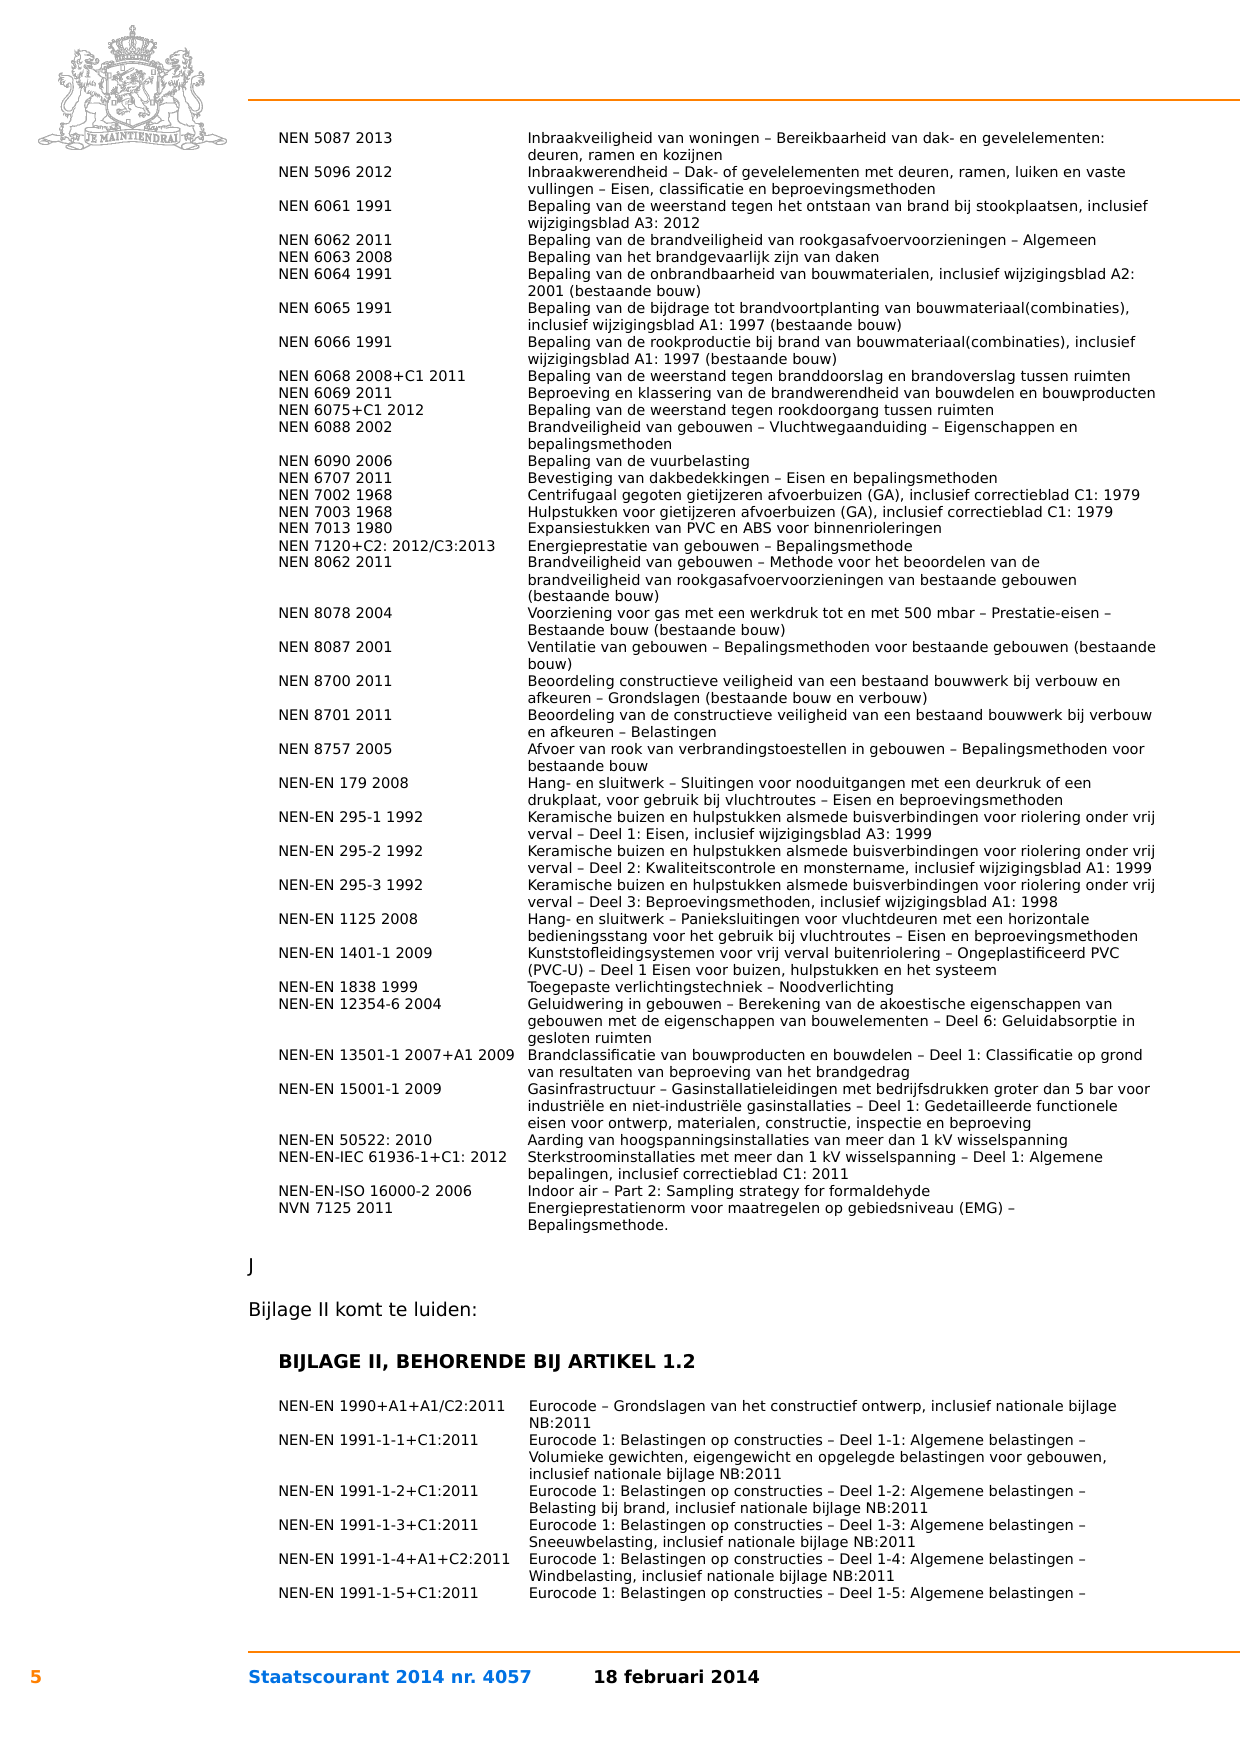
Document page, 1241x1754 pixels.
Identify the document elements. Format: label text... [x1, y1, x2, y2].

table_cell Eurocode 1: Belastingen op constructies – Deel 1-3: Algemene belastingen – Sneeuwbelasting, inclusief nationale bijlage NB:2011 [523, 1517, 1163, 1551]
table_cell NEN 8078 2004 [278, 605, 521, 639]
text Bijlage II komt te luiden: [248, 1299, 1163, 1321]
table_cell NEN-EN 15001-1 2009 [278, 1081, 521, 1132]
table_cell Voorziening voor gas met een werkdruk tot en met 500 mbar – Prestatie-eisen – Bestaande bouw (bestaande bouw) [521, 605, 1163, 639]
table_cell Keramische buizen en hulpstukken alsmede buisverbindingen voor riolering onder vrij verval – Deel 1: Eisen, inclusief wijzigingsblad A3: 1999 [521, 809, 1163, 843]
table_cell NEN-EN 50522: 2010 [278, 1132, 521, 1149]
table_cell NEN 6062 2011 [278, 232, 521, 249]
table_cell NEN 6064 1991 [278, 266, 521, 300]
table_cell Bepaling van de weerstand tegen branddoorslag en brandoverslag tussen ruimten [521, 368, 1163, 384]
table_cell NEN 8757 2005 [278, 741, 521, 775]
table_cell Energieprestatie van gebouwen – Bepalingsmethode [521, 538, 1163, 554]
table_cell Bepaling van de rookproductie bij brand van bouwmateriaal(combinaties), inclusief wijzigingsblad A1: 1997 (bestaande bouw) [521, 334, 1163, 368]
table_cell Energieprestatienorm voor maatregelen op gebiedsniveau (EMG) – Bepalingsmethode. [521, 1200, 1163, 1233]
subtitle BIJLAGE II, BEHORENDE BIJ ARTIKEL 1.2 [278, 1351, 1163, 1373]
table_cell Ventilatie van gebouwen – Bepalingsmethoden voor bestaande gebouwen (bestaande bouw) [521, 639, 1163, 673]
table_cell Beproeving en klassering van de brandwerendheid van bouwdelen en bouwproducten [521, 385, 1163, 402]
table_cell NEN 5087 2013 [278, 130, 521, 164]
table_cell NEN-EN 295-3 1992 [278, 877, 521, 911]
table_cell NEN 6061 1991 [278, 198, 521, 232]
table_cell NEN-EN 1991-1-2+C1:2011 [278, 1483, 523, 1517]
table_cell Eurocode 1: Belastingen op constructies – Deel 1-4: Algemene belastingen – Windbelasting, inclusief nationale bijlage NB:2011 [523, 1551, 1163, 1585]
table_cell NEN 6063 2008 [278, 249, 521, 266]
table_cell NEN 7002 1968 [278, 486, 521, 503]
table_cell NEN-EN-IEC 61936-1+C1: 2012 [278, 1149, 521, 1183]
table_cell NEN 7120+C2: 2012/C3:2013 [278, 538, 521, 554]
table_cell NEN 6090 2006 [278, 453, 521, 469]
table_cell NEN 8701 2011 [278, 707, 521, 741]
table_cell Aarding van hoogspanningsinstallaties van meer dan 1 kV wisselspanning [521, 1132, 1163, 1149]
table_cell Sterkstroominstallaties met meer dan 1 kV wisselspanning – Deel 1: Algemene bepalingen, inclusief correctieblad C1: 2011 [521, 1149, 1163, 1183]
table_cell NEN-EN 1991-1-3+C1:2011 [278, 1517, 523, 1551]
table_cell Eurocode 1: Belastingen op constructies – Deel 1-5: Algemene belastingen – [523, 1585, 1163, 1602]
picture [38, 25, 227, 150]
table_cell NEN 8700 2011 [278, 673, 521, 707]
table_cell Bepaling van de bijdrage tot brandvoortplanting van bouwmateriaal(combinaties), inclusief wijzigingsblad A1: 1997 (bestaande bouw) [521, 300, 1163, 334]
table_cell Brandveiligheid van gebouwen – Methode voor het beoordelen van de brandveiligheid van rookgasafvoervoorzieningen van bestaande gebouwen (bestaande bouw) [521, 554, 1163, 605]
table_cell NEN 7013 1980 [278, 520, 521, 537]
table_header NEN-EN 1990+A1+A1/C2:2011 [278, 1398, 523, 1432]
table_cell NEN 5096 2012 [278, 164, 521, 198]
table_cell Brandveiligheid van gebouwen – Vluchtwegaanduiding – Eigenschappen en bepalingsmethoden [521, 419, 1163, 452]
table_cell NEN 8087 2001 [278, 639, 521, 673]
text J [248, 1255, 1163, 1277]
table_cell Bepaling van de weerstand tegen rookdoorgang tussen ruimten [521, 402, 1163, 418]
table_cell Hulpstukken voor gietijzeren afvoerbuizen (GA), inclusief correctieblad C1: 1979 [521, 504, 1163, 520]
table_cell NEN-EN 1991-1-4+A1+C2:2011 [278, 1551, 523, 1585]
table_cell NEN 6075+C1 2012 [278, 402, 521, 418]
table_cell NEN-EN 1838 1999 [278, 979, 521, 996]
table_cell Bepaling van de vuurbelasting [521, 453, 1163, 469]
table_cell Bepaling van de onbrandbaarheid van bouwmaterialen, inclusief wijzigingsblad A2: 2001 (bestaande bouw) [521, 266, 1163, 300]
table_header Eurocode – Grondslagen van het constructief ontwerp, inclusief nationale bijlage NB:2011 [523, 1398, 1163, 1432]
table_cell Indoor air – Part 2: Sampling strategy for formaldehyde [521, 1183, 1163, 1199]
table_cell NEN 6066 1991 [278, 334, 521, 368]
table_cell Gasinfrastructuur – Gasinstallatieleidingen met bedrijfsdrukken groter dan 5 bar voor industriële en niet-industriële gasinstallaties – Deel 1: Gedetailleerde functionele eisen voor ontwerp, materialen, constructie, inspectie en beproeving [521, 1081, 1163, 1132]
table_cell Centrifugaal gegoten gietijzeren afvoerbuizen (GA), inclusief correctieblad C1: 1979 [521, 486, 1163, 503]
table_cell NEN-EN 295-2 1992 [278, 843, 521, 877]
table_cell NEN 6065 1991 [278, 300, 521, 334]
table_cell NEN 7003 1968 [278, 504, 521, 520]
table_cell NEN 6088 2002 [278, 419, 521, 452]
table_cell NEN 6707 2011 [278, 470, 521, 486]
table_cell NEN-EN 1401-1 2009 [278, 945, 521, 979]
table_cell Hang- en sluitwerk – Sluitingen voor nooduitgangen met een deurkruk of een drukplaat, voor gebruik bij vluchtroutes – Eisen en beproevingsmethoden [521, 775, 1163, 809]
table_cell Beoordeling constructieve veiligheid van een bestaand bouwwerk bij verbouw en afkeuren – Grondslagen (bestaande bouw en verbouw) [521, 673, 1163, 707]
table_cell NEN 6068 2008+C1 2011 [278, 368, 521, 384]
table_cell Expansiestukken van PVC en ABS voor binnenrioleringen [521, 520, 1163, 537]
table_cell Brandclassificatie van bouwproducten en bouwdelen – Deel 1: Classificatie op grond van resultaten van beproeving van het brandgedrag [521, 1047, 1163, 1081]
table_cell Bepaling van het brandgevaarlijk zijn van daken [521, 249, 1163, 266]
table_cell Bepaling van de weerstand tegen het ontstaan van brand bij stookplaatsen, inclusief wijzigingsblad A3: 2012 [521, 198, 1163, 232]
table_cell Kunststofleidingsystemen voor vrij verval buitenriolering – Ongeplastificeerd PVC (PVC-U) – Deel 1 Eisen voor buizen, hulpstukken en het systeem [521, 945, 1163, 979]
table_cell Geluidwering in gebouwen – Berekening van de akoestische eigenschappen van gebouwen met de eigenschappen van bouwelementen – Deel 6: Geluidabsorptie in gesloten ruimten [521, 996, 1163, 1047]
table_cell Inbraakveiligheid van woningen – Bereikbaarheid van dak- en gevelelementen: deuren, ramen en kozijnen [521, 130, 1163, 164]
table_cell NEN 6069 2011 [278, 385, 521, 402]
table_cell Beoordeling van de constructieve veiligheid van een bestaand bouwwerk bij verbouw en afkeuren – Belastingen [521, 707, 1163, 741]
table_cell NEN-EN 1125 2008 [278, 911, 521, 945]
table_cell NEN 8062 2011 [278, 554, 521, 605]
table_cell Eurocode 1: Belastingen op constructies – Deel 1-1: Algemene belastingen – Volumieke gewichten, eigengewicht en opgelegde belastingen voor gebouwen, inclusief nationale bijlage NB:2011 [523, 1432, 1163, 1483]
table_cell NEN-EN 1991-1-5+C1:2011 [278, 1585, 523, 1602]
table_cell Toegepaste verlichtingstechniek – Noodverlichting [521, 979, 1163, 996]
table_cell NEN-EN 1991-1-1+C1:2011 [278, 1432, 523, 1483]
table_cell Keramische buizen en hulpstukken alsmede buisverbindingen voor riolering onder vrij verval – Deel 2: Kwaliteitscontrole en monstername, inclusief wijzigingsblad A1: 1999 [521, 843, 1163, 877]
table_cell NEN-EN 295-1 1992 [278, 809, 521, 843]
table_cell NVN 7125 2011 [278, 1200, 521, 1233]
table_cell NEN-EN 179 2008 [278, 775, 521, 809]
table_cell Keramische buizen en hulpstukken alsmede buisverbindingen voor riolering onder vrij verval – Deel 3: Beproevingsmethoden, inclusief wijzigingsblad A1: 1998 [521, 877, 1163, 911]
table_cell NEN-EN 12354-6 2004 [278, 996, 521, 1047]
table_cell Inbraakwerendheid – Dak- of gevelelementen met deuren, ramen, luiken en vaste vullingen – Eisen, classificatie en beproevingsmethoden [521, 164, 1163, 198]
table_cell NEN-EN-ISO 16000-2 2006 [278, 1183, 521, 1199]
table_cell Bevestiging van dakbedekkingen – Eisen en bepalingsmethoden [521, 470, 1163, 486]
table_cell NEN-EN 13501-1 2007+A1 2009 [278, 1047, 521, 1081]
table_cell Bepaling van de brandveiligheid van rookgasafvoervoorzieningen – Algemeen [521, 232, 1163, 249]
table_cell Eurocode 1: Belastingen op constructies – Deel 1-2: Algemene belastingen – Belasting bij brand, inclusief nationale bijlage NB:2011 [523, 1483, 1163, 1517]
table_cell Afvoer van rook van verbrandingstoestellen in gebouwen – Bepalingsmethoden voor bestaande bouw [521, 741, 1163, 775]
table_cell Hang- en sluitwerk – Panieksluitingen voor vluchtdeuren met een horizontale bedieningsstang voor het gebruik bij vluchtroutes – Eisen en beproevingsmethoden [521, 911, 1163, 945]
